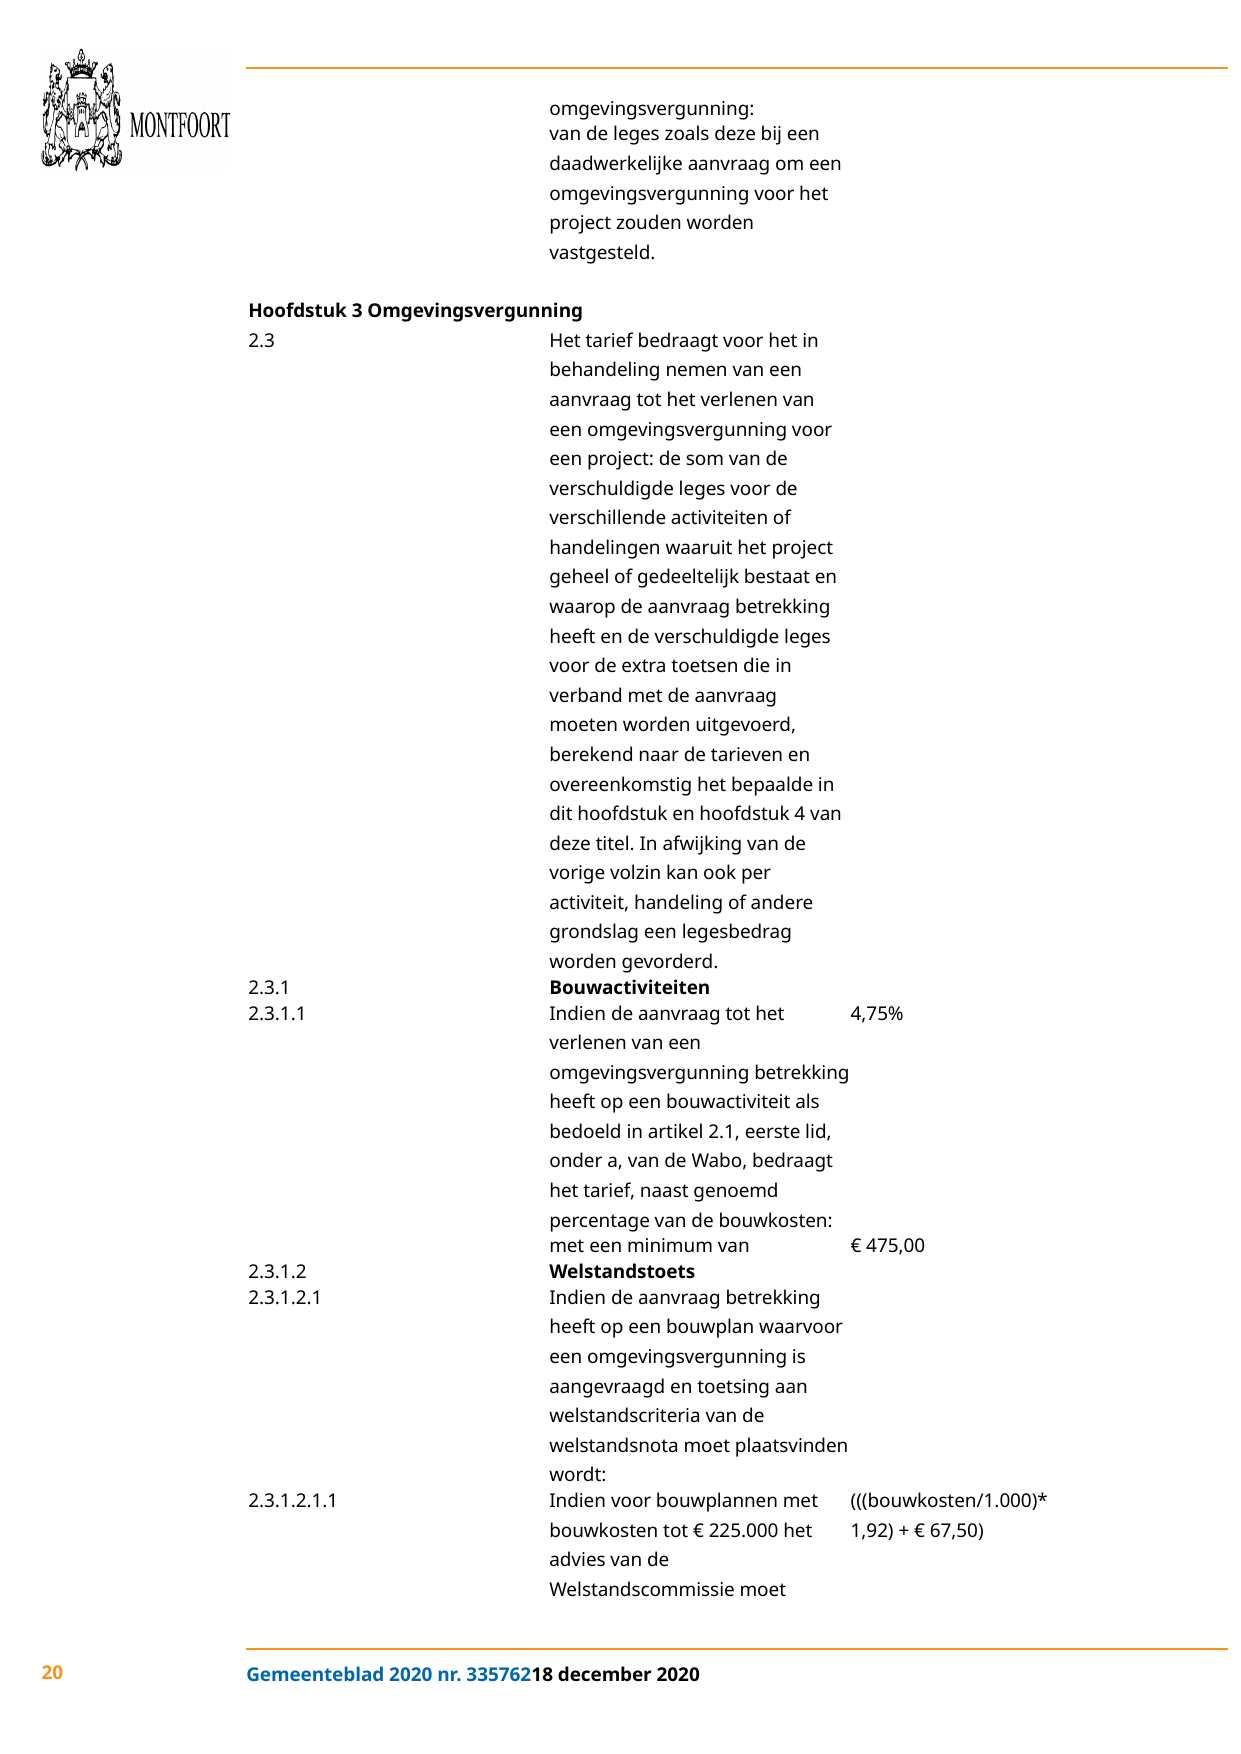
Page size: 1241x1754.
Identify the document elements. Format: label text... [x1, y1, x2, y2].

table_cell [248, 1233, 549, 1258]
table_cell Bouwactiviteiten [549, 974, 850, 1000]
table_cell [850, 121, 1152, 264]
table_header Het tarief bedraagt voor het in behandeling nemen van een aanvraag tot het verlenen van een omgevingsvergunning voor een project: de som van de verschuldigde leges voor de verschillende activiteiten of handelingen waaruit het project geheel of gedeeltelijk bestaat en waarop de aanvraag betrekking heeft en de verschuldigde leges voor de extra toetsen die in verband met de aanvraag moeten worden uitgevoerd, berekend naar de tarieven en overeenkomstig het bepaalde in dit hoofdstuk en hoofdstuk 4 van deze titel. In afwijking van de vorige volzin kan ook per activiteit, handeling of andere grondslag een legesbedrag worden gevorderd. [549, 327, 850, 974]
table_cell [850, 974, 1152, 1000]
table_cell [248, 121, 549, 264]
table_cell met een minimum van [549, 1233, 850, 1258]
picture [41, 47, 231, 172]
table_cell 2.3.1.2.1.1 [248, 1487, 549, 1602]
table_cell [850, 1258, 1152, 1284]
table_cell 2.3.1.2 [248, 1258, 549, 1284]
table_cell van de leges zoals deze bij een daadwerkelijke aanvraag om een omgevingsvergunning voor het project zouden worden vastgesteld. [549, 121, 850, 264]
table_cell [850, 95, 1152, 121]
table_cell 2.3.1.1 [248, 1000, 549, 1233]
table_header [850, 327, 1152, 974]
table_cell € 475,00 [850, 1233, 1152, 1258]
table_header 2.3 [248, 327, 549, 974]
table_cell [850, 1284, 1152, 1487]
table_cell 2.3.1 [248, 974, 549, 1000]
text Hoofdstuk 3 Omgevingsvergunning [248, 297, 1152, 323]
table_cell Indien de aanvraag betrekking heeft op een bouwplan waarvoor een omgevingsvergunning is aangevraagd en toetsing aan welstandscriteria van de welstandsnota moet plaatsvinden wordt: [549, 1284, 850, 1487]
table_cell [248, 95, 549, 121]
table_cell Indien de aanvraag tot het verlenen van een omgevingsvergunning betrekking heeft op een bouwactiviteit als bedoeld in artikel 2.1, eerste lid, onder a, van de Wabo, bedraagt het tarief, naast genoemd percentage van de bouwkosten: [549, 1000, 850, 1233]
table_cell 2.3.1.2.1 [248, 1284, 549, 1487]
table_cell omgevingsvergunning: [549, 95, 850, 121]
table_cell Welstandstoets [549, 1258, 850, 1284]
table_cell Indien voor bouwplannen met bouwkosten tot € 225.000 het advies van de Welstandscommissie moet [549, 1487, 850, 1602]
table_cell (((bouwkosten/1.000)* 1,92) + € 67,50) [850, 1487, 1152, 1602]
table_cell 4,75% [850, 1000, 1152, 1233]
